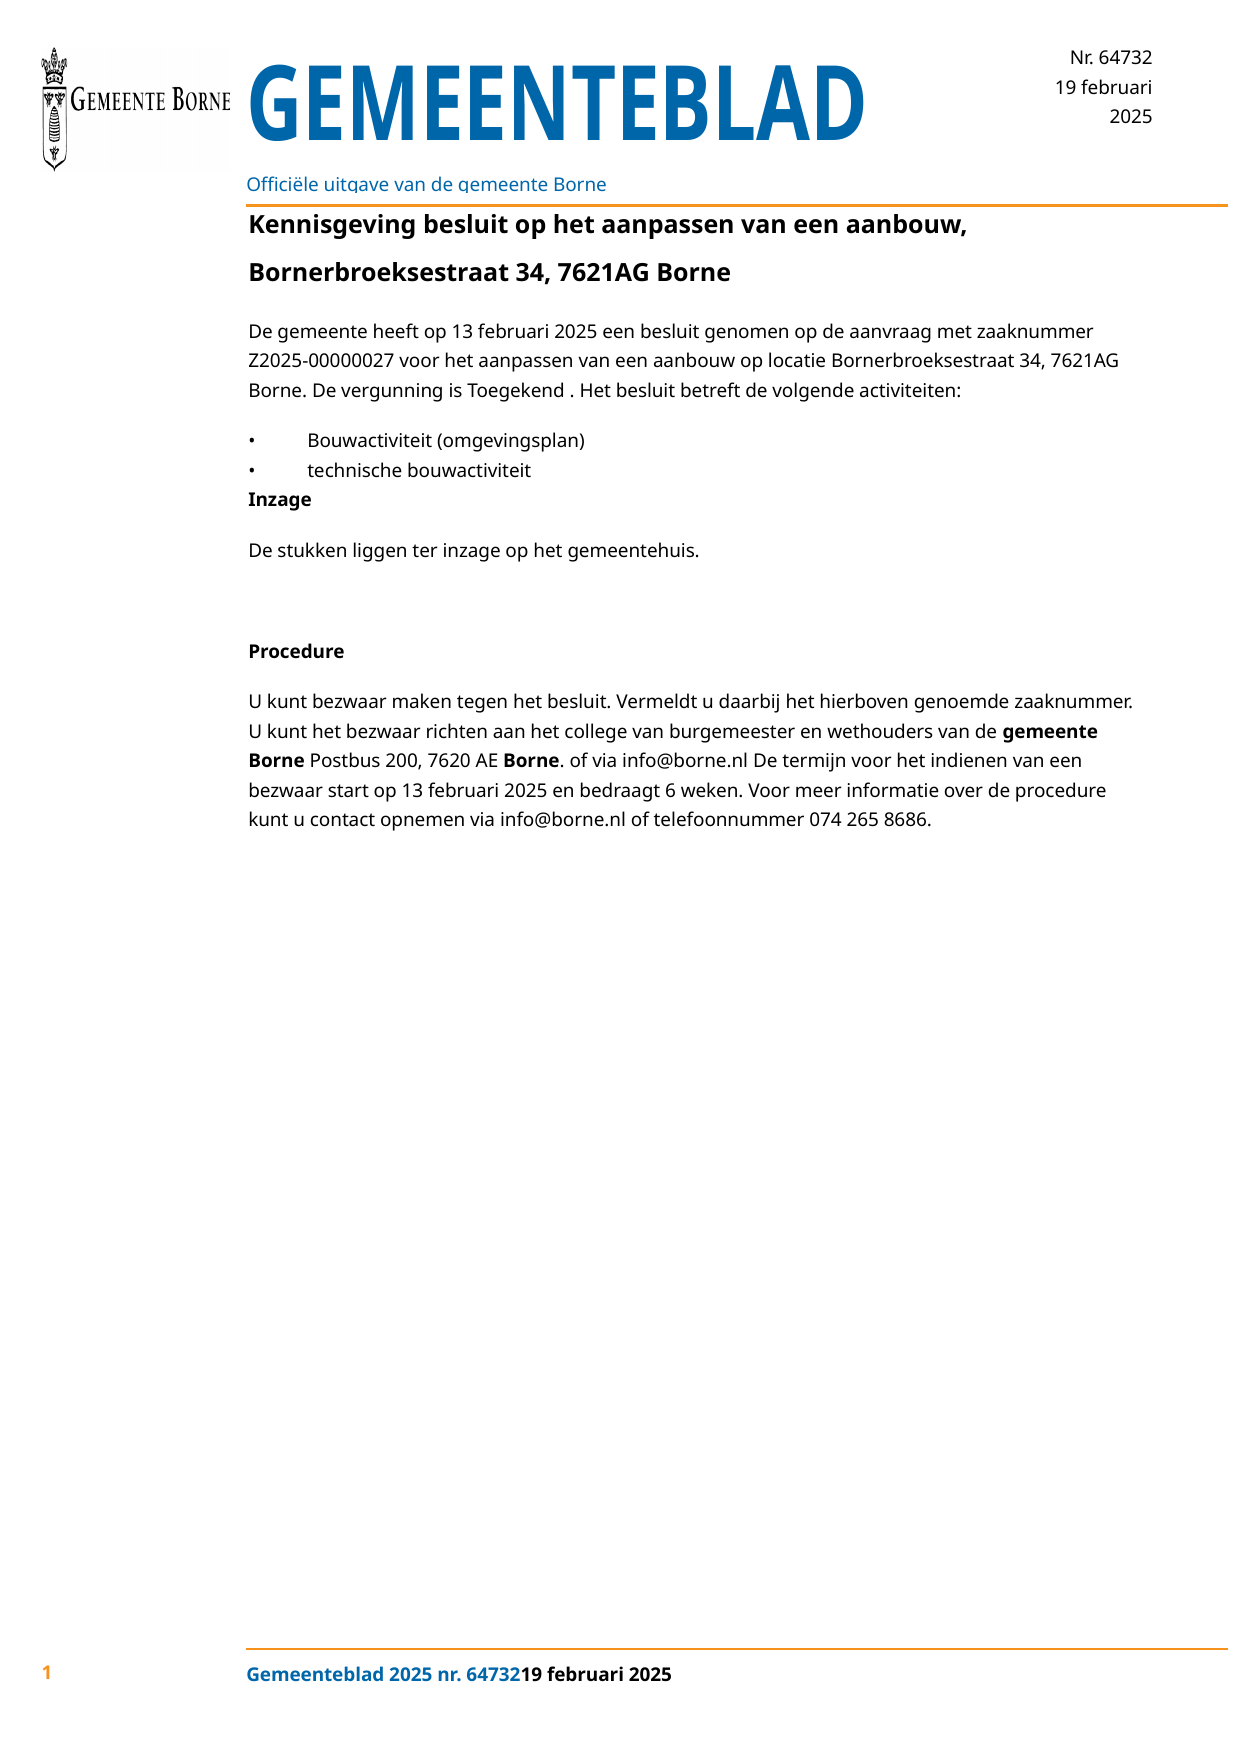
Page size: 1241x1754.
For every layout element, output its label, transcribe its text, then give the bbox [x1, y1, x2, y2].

list technische bouwactiviteit [248, 457, 1152, 483]
text U kunt bezwaar maken tegen het besluit. Vermeldt u daarbij het hierboven genoemde zaaknummer. U kunt het bezwaar richten aan het college van burgemeester en wethouders van de gemeente Borne Postbus 200, 7620 AE Borne. of via info@borne.nl De termijn voor het indienen van een bezwaar start op 13 februari 2025 en bedraagt 6 weken. Voor meer informatie over de procedure kunt u contact opnemen via info@borne.nl of telefoonnummer 074 265 8686. [248, 688, 1152, 832]
list Bouwactiviteit (omgevingsplan) [248, 427, 1152, 453]
text Inzage [248, 487, 1152, 512]
text Procedure [248, 638, 1152, 664]
picture [41, 47, 231, 172]
text De gemeente heeft op 13 februari 2025 een besluit genomen op de aanvraag met zaaknummer Z2025-00000027 voor het aanpassen van een aanbouw op locatie Bornerbroeksestraat 34, 7621AG Borne. De vergunning is Toegekend . Het besluit betreft de volgende activiteiten: [248, 318, 1152, 403]
text De stukken liggen ter inzage op het gemeentehuis. [248, 537, 1152, 563]
text Kennisgeving besluit op het aanpassen van een aanbouw, Bornerbroeksestraat 34, 7621AG Borne [248, 207, 1152, 288]
